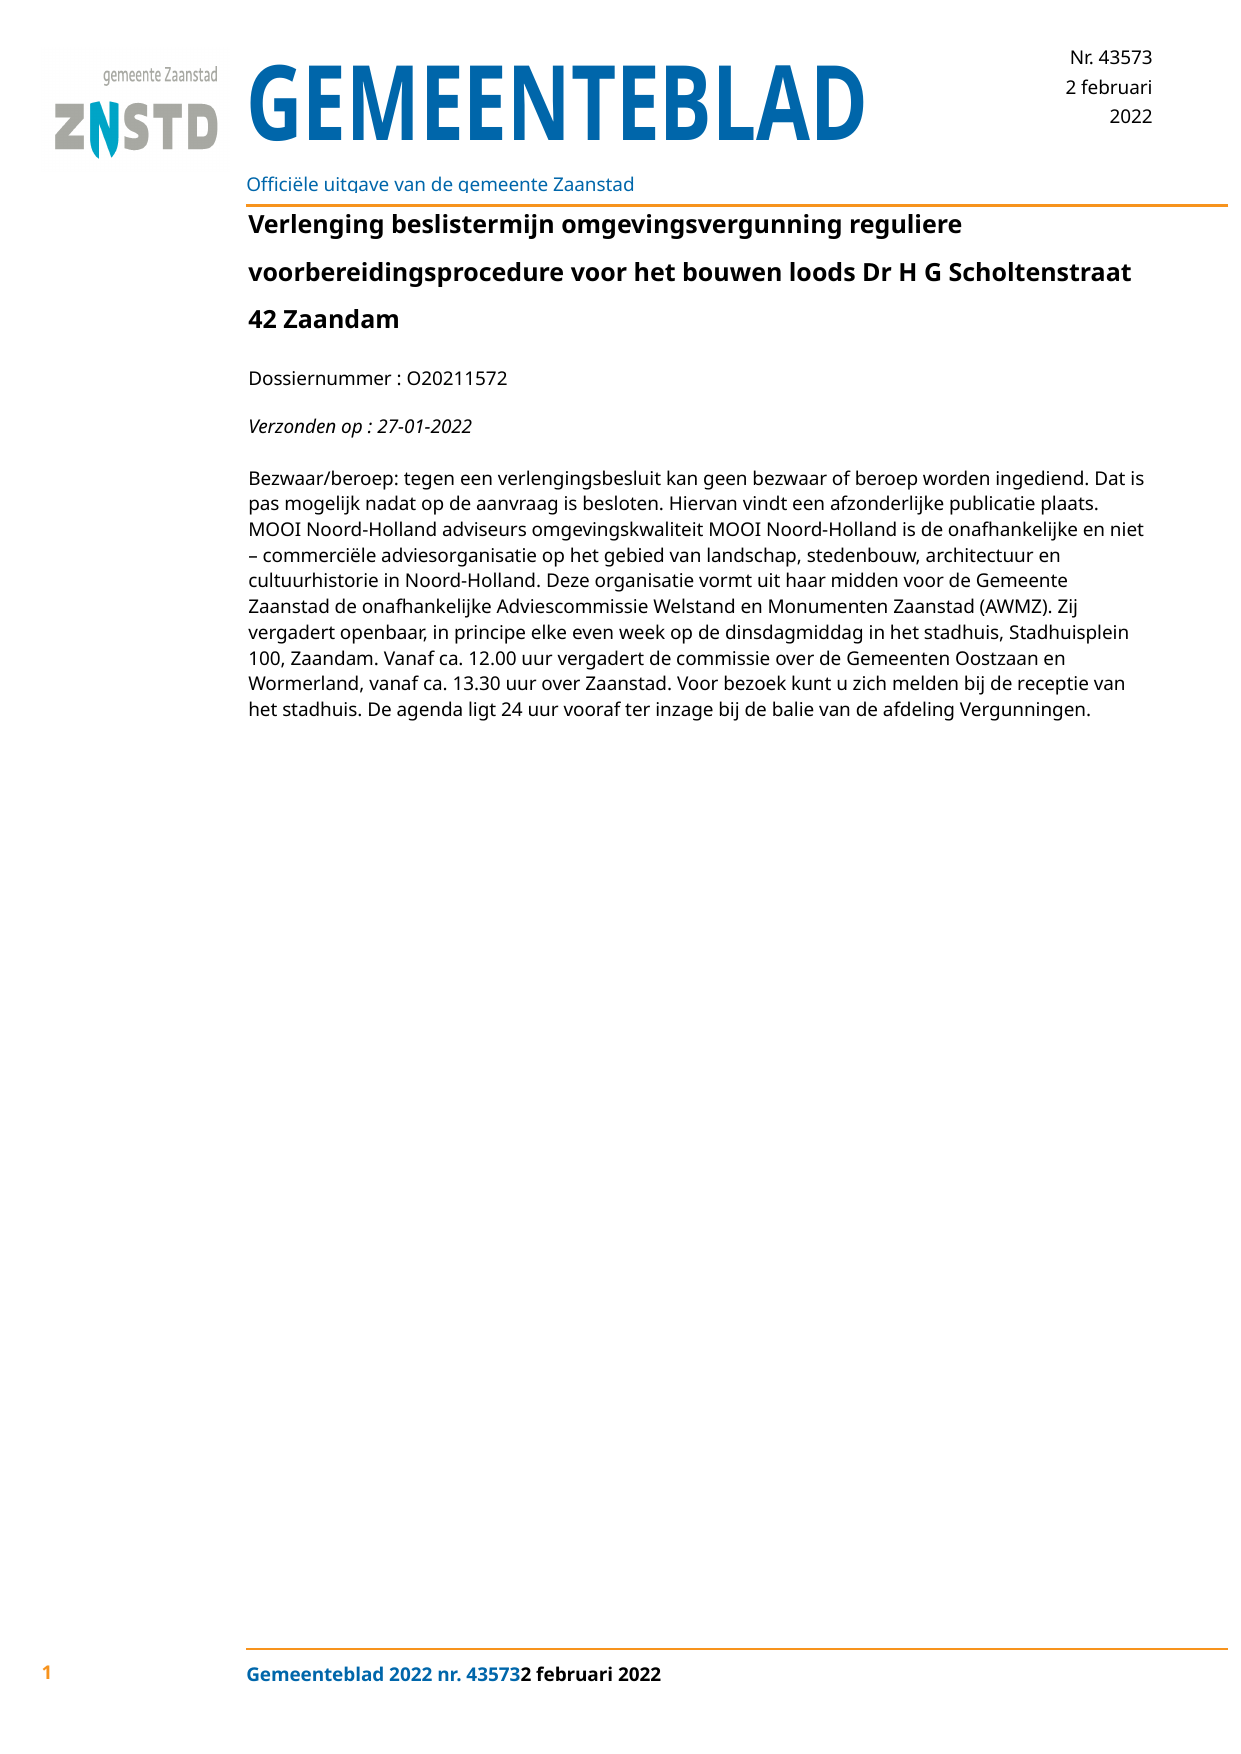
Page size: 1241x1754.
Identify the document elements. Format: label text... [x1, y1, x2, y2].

text Dossiernummer : O20211572 [248, 366, 1152, 391]
text Verlenging beslistermijn omgevingsvergunning reguliere voorbereidingsprocedure voor het bouwen loods Dr H G Scholtenstraat 42 Zaandam [248, 207, 1152, 336]
picture [41, 47, 231, 172]
text Verzonden op : 27-01-2022 [248, 413, 1152, 439]
text Bezwaar/beroep: tegen een verlengingsbesluit kan geen bezwaar of beroep worden ingediend. Dat is pas mogelijk nadat op de aanvraag is besloten. Hiervan vindt een afzonderlijke publicatie plaats. MOOI Noord-Holland adviseurs omgevingskwaliteit MOOI Noord-Holland is de onafhankelijke en niet – commerciële adviesorganisatie op het gebied van landschap, stedenbouw, architectuur en cultuurhistorie in Noord-Holland. Deze organisatie vormt uit haar midden voor de Gemeente Zaanstad de onafhankelijke Adviescommissie Welstand en Monumenten Zaanstad (AWMZ). Zij vergadert openbaar, in principe elke even week op de dinsdagmiddag in het stadhuis, Stadhuisplein 100, Zaandam. Vanaf ca. 12.00 uur vergadert de commissie over de Gemeenten Oostzaan en Wormerland, vanaf ca. 13.30 uur over Zaanstad. Voor bezoek kunt u zich melden bij de receptie van het stadhuis. De agenda ligt 24 uur vooraf ter inzage bij de balie van de afdeling Vergunningen. [248, 465, 1152, 722]
